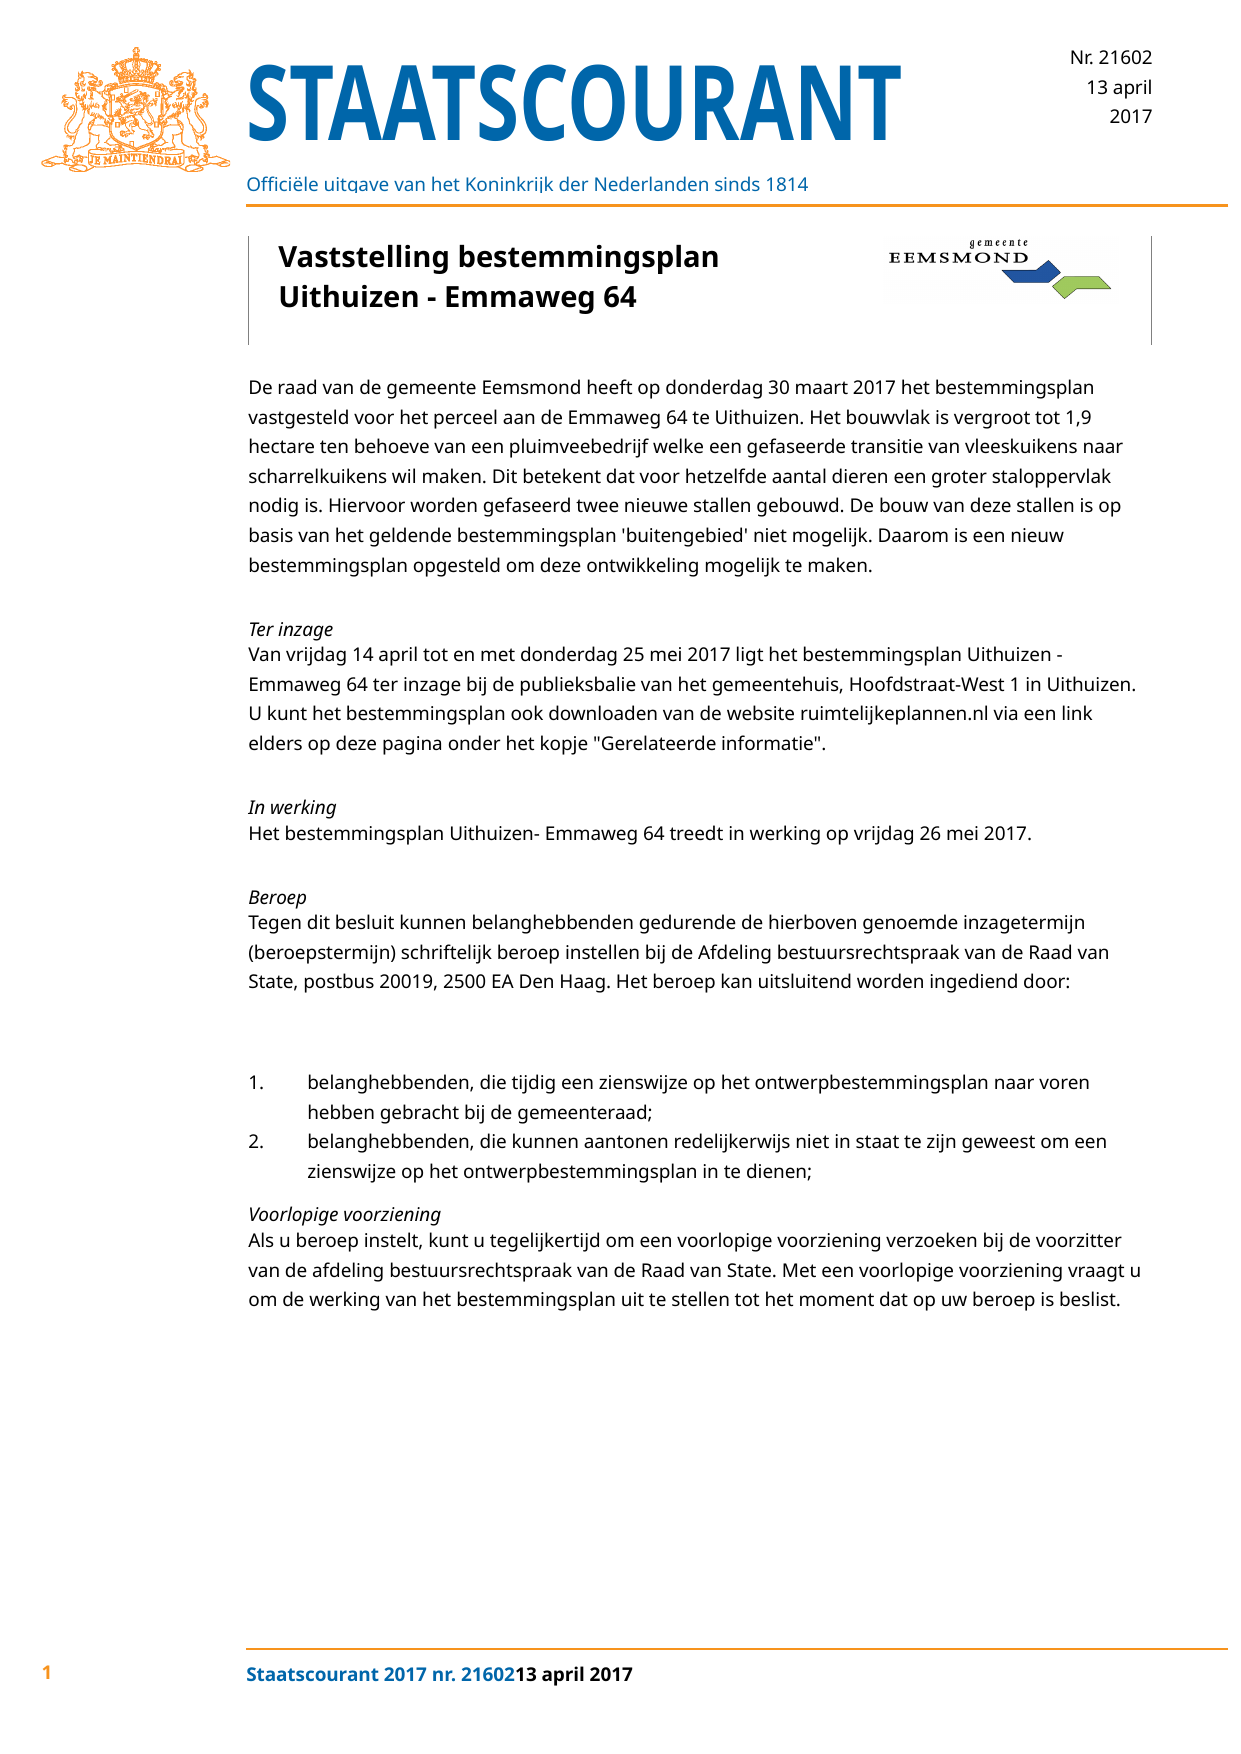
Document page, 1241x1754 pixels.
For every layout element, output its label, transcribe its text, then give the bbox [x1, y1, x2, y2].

text De raad van de gemeente Eemsmond heeft op donderdag 30 maart 2017 het bestemmingsplan vastgesteld voor het perceel aan de Emmaweg 64 te Uithuizen. Het bouwvlak is vergroot tot 1,9 hectare ten behoeve van een pluimveebedrijf welke een gefaseerde transitie van vleeskuikens naar scharrelkuikens wil maken. Dit betekent dat voor hetzelfde aantal dieren een groter staloppervlak nodig is. Hiervoor worden gefaseerd twee nieuwe stallen gebouwd. De bouw van deze stallen is op basis van het geldende bestemmingsplan 'buitengebied' niet mogelijk. Daarom is een nieuw bestemmingsplan opgesteld om deze ontwikkeling mogelijk te maken. [248, 374, 1152, 577]
text Ter inzage [248, 616, 1152, 641]
text Beroep [248, 884, 1152, 909]
text Het bestemmingsplan Uithuizen- Emmaweg 64 treedt in werking op vrijdag 26 mei 2017. [248, 820, 1152, 846]
text Van vrijdag 14 april tot en met donderdag 25 mei 2017 ligt het bestemmingsplan Uithuizen - Emmaweg 64 ter inzage bij de publieksbalie van het gemeentehuis, Hoofdstraat-West 1 in Uithuizen. U kunt het bestemmingsplan ook downloaden van de website ruimtelijkeplannen.nl via een link elders op deze pagina onder het kopje "Gerelateerde informatie". [248, 641, 1152, 756]
table_header [850, 304, 1151, 345]
text In werking [248, 794, 1152, 820]
text Tegen dit besluit kunnen belanghebbenden gedurende de hierboven genoemde inzagetermijn (beroepstermijn) schriftelijk beroep instellen bij de Afdeling bestuursrechtspraak van de Raad van State, postbus 20019, 2500 EA Den Haag. Het beroep kan uitsluitend worden ingediend door: [248, 909, 1152, 994]
text Als u beroep instelt, kunt u tegelijkertijd om een voorlopige voorziening verzoeken bij de voorzitter van de afdeling bestuursrechtspraak van de Raad van State. Met een voorlopige voorziening vraagt u om de werking van het bestemmingsplan uit te stellen tot het moment dat op uw beroep is beslist. [248, 1227, 1152, 1312]
table_header Vaststelling bestemmingsplan Uithuizen - Emmaweg 64 [249, 236, 850, 345]
table_header [1119, 236, 1151, 303]
text Voorlopige voorziening [248, 1201, 1152, 1227]
picture [41, 47, 231, 172]
list belanghebbenden, die kunnen aantonen redelijkerwijs niet in staat te zijn geweest om een zienswijze op het ontwerpbestemmingsplan in te dienen; [248, 1129, 1152, 1184]
picture [882, 236, 1119, 304]
list belanghebbenden, die tijdig een zienswijze op het ontwerpbestemmingsplan naar voren hebben gebracht bij de gemeenteraad; [248, 1069, 1152, 1125]
table_header [850, 236, 882, 303]
